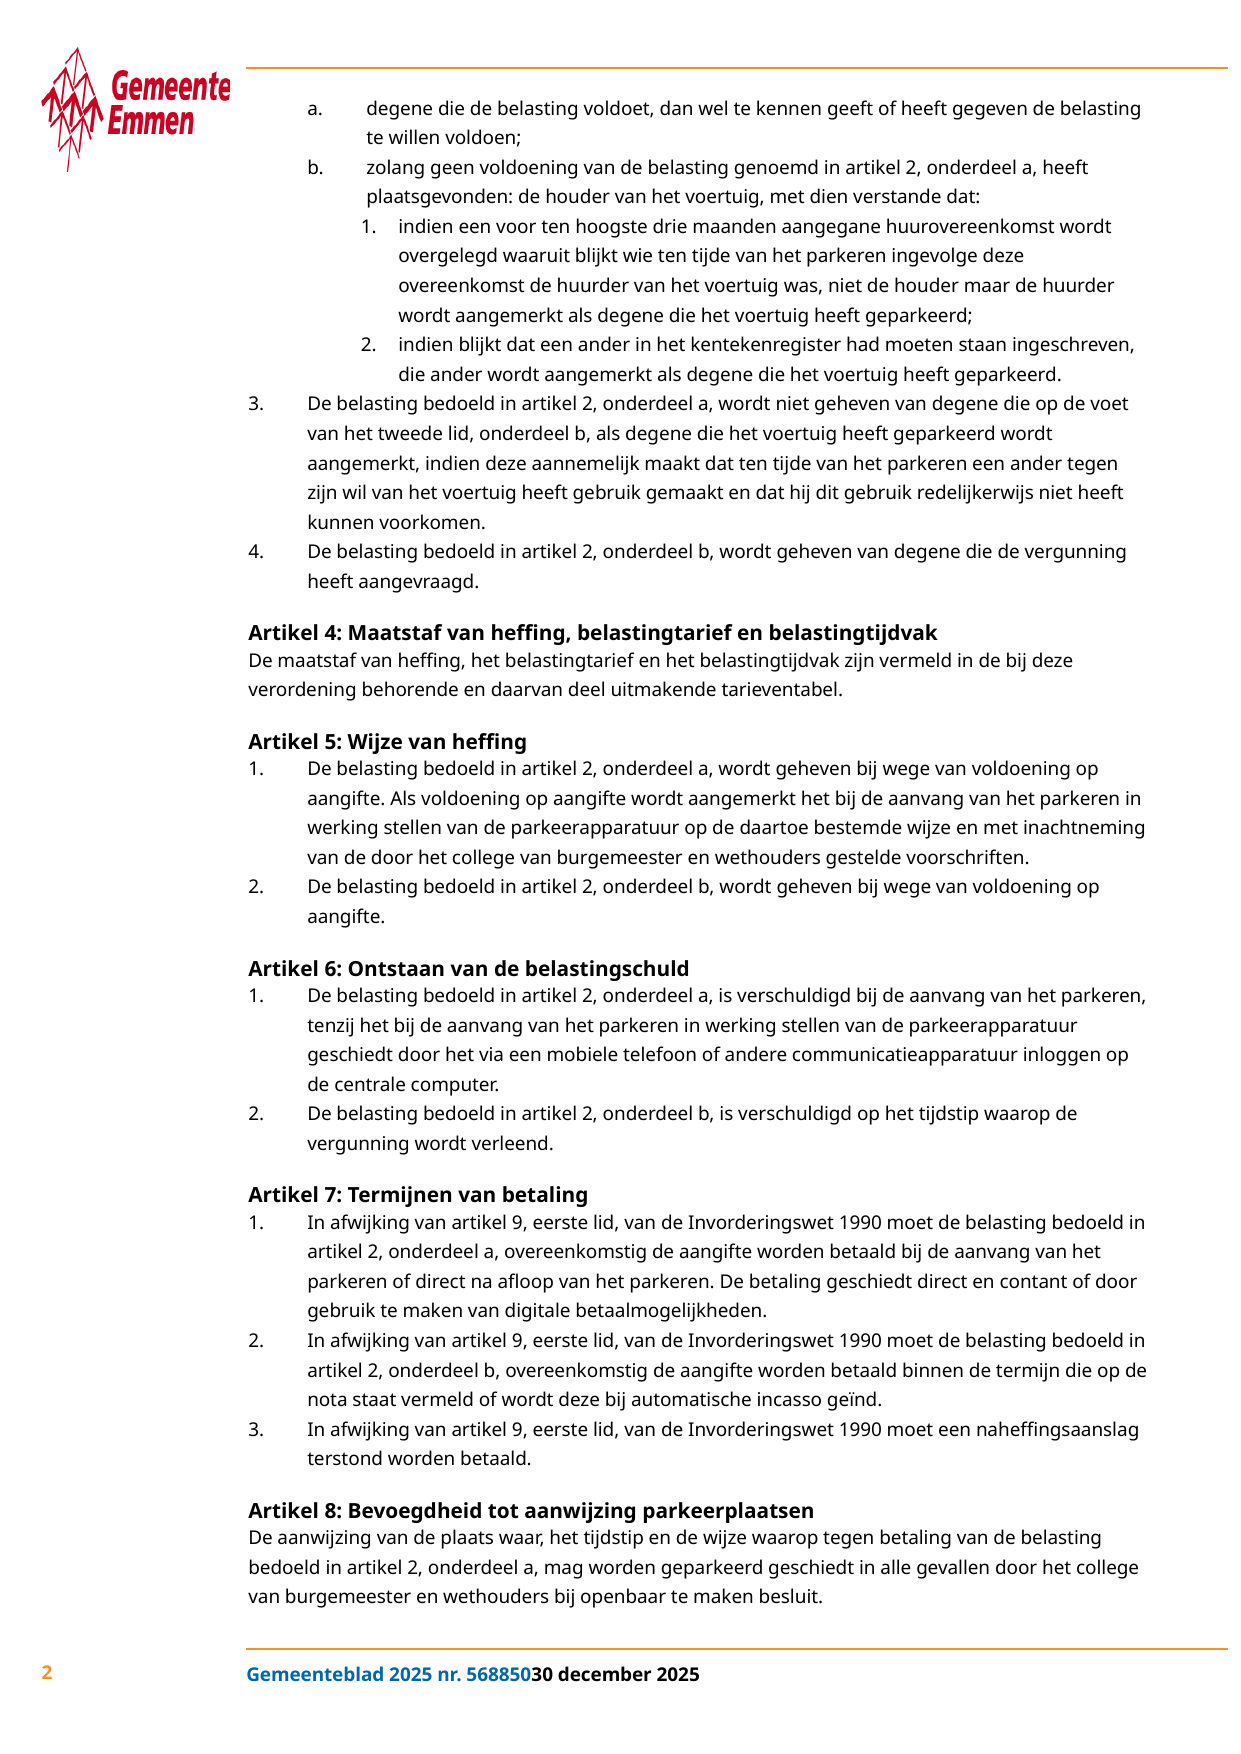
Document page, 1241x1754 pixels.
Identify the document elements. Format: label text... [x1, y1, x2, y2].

list De belasting bedoeld in artikel 2, onderdeel b, wordt geheven bij wege van voldoening op aangifte. [248, 874, 1152, 929]
list De belasting bedoeld in artikel 2, onderdeel b, wordt geheven van degene die de vergunning heeft aangevraagd. [248, 538, 1152, 594]
list In afwijking van artikel 9, eerste lid, van de Invorderingswet 1990 moet een naheffingsaanslag terstond worden betaald. [248, 1416, 1152, 1471]
list degene die de belasting voldoet, dan wel te kennen geeft of heeft gegeven de belasting te willen voldoen; [307, 95, 1152, 150]
list zolang geen voldoening van de belasting genoemd in artikel 2, onderdeel a, heeft plaatsgevonden: de houder van het voertuig, met dien verstande dat: [307, 154, 1152, 209]
list De belasting bedoeld in artikel 2, onderdeel a, is verschuldigd bij de aanvang van het parkeren, tenzij het bij de aanvang van het parkeren in werking stellen van de parkeerapparatuur geschiedt door het via een mobiele telefoon of andere communicatieapparatuur inloggen op de centrale computer. [248, 982, 1152, 1097]
text De aanwijzing van de plaats waar, het tijdstip en de wijze waarop tegen betaling van de belasting bedoeld in artikel 2, onderdeel a, mag worden geparkeerd geschiedt in alle gevallen door het college van burgemeester en wethouders bij openbaar te maken besluit. [248, 1524, 1152, 1609]
text Artikel 8: Bevoegdheid tot aanwijzing parkeerplaatsen [248, 1496, 1152, 1524]
list De belasting bedoeld in artikel 2, onderdeel b, is verschuldigd op het tijdstip waarop de vergunning wordt verleend. [248, 1101, 1152, 1156]
text Artikel 4: Maatstaf van heffing, belastingtarief en belastingtijdvak [248, 618, 1152, 647]
list In afwijking van artikel 9, eerste lid, van de Invorderingswet 1990 moet de belasting bedoeld in artikel 2, onderdeel a, overeenkomstig de aangifte worden betaald bij de aanvang van het parkeren of direct na afloop van het parkeren. De betaling geschiedt direct en contant of door gebruik te maken van digitale betaalmogelijkheden. [248, 1209, 1152, 1323]
list In afwijking van artikel 9, eerste lid, van de Invorderingswet 1990 moet de belasting bedoeld in artikel 2, onderdeel b, overeenkomstig de aangifte worden betaald binnen de termijn die op de nota staat vermeld of wordt deze bij automatische incasso geïnd. [248, 1327, 1152, 1412]
text Artikel 7: Termijnen van betaling [248, 1181, 1152, 1209]
list De belasting bedoeld in artikel 2, onderdeel a, wordt geheven bij wege van voldoening op aangifte. Als voldoening op aangifte wordt aangemerkt het bij de aanvang van het parkeren in werking stellen van de parkeerapparatuur op de daartoe bestemde wijze en met inachtneming van de door het college van burgemeester en wethouders gestelde voorschriften. [248, 755, 1152, 870]
list indien blijkt dat een ander in het kentekenregister had moeten staan ingeschreven, die ander wordt aangemerkt als degene die het voertuig heeft geparkeerd. [361, 331, 1152, 387]
text De maatstaf van heffing, het belastingtarief en het belastingtijdvak zijn vermeld in de bij deze verordening behorende en daarvan deel uitmakende tarieventabel. [248, 647, 1152, 702]
list De belasting bedoeld in artikel 2, onderdeel a, wordt niet geheven van degene die op de voet van het tweede lid, onderdeel b, als degene die het voertuig heeft geparkeerd wordt aangemerkt, indien deze aannemelijk maakt dat ten tijde van het parkeren een ander tegen zijn wil van het voertuig heeft gebruik gemaakt en dat hij dit gebruik redelijkerwijs niet heeft kunnen voorkomen. [248, 391, 1152, 535]
picture [41, 47, 231, 172]
text Artikel 5: Wijze van heffing [248, 727, 1152, 755]
text Artikel 6: Ontstaan van de belastingschuld [248, 954, 1152, 982]
list indien een voor ten hoogste drie maanden aangegane huurovereenkomst wordt overgelegd waaruit blijkt wie ten tijde van het parkeren ingevolge deze overeenkomst de huurder van het voertuig was, niet de houder maar de huurder wordt aangemerkt als degene die het voertuig heeft geparkeerd; [361, 213, 1152, 328]
